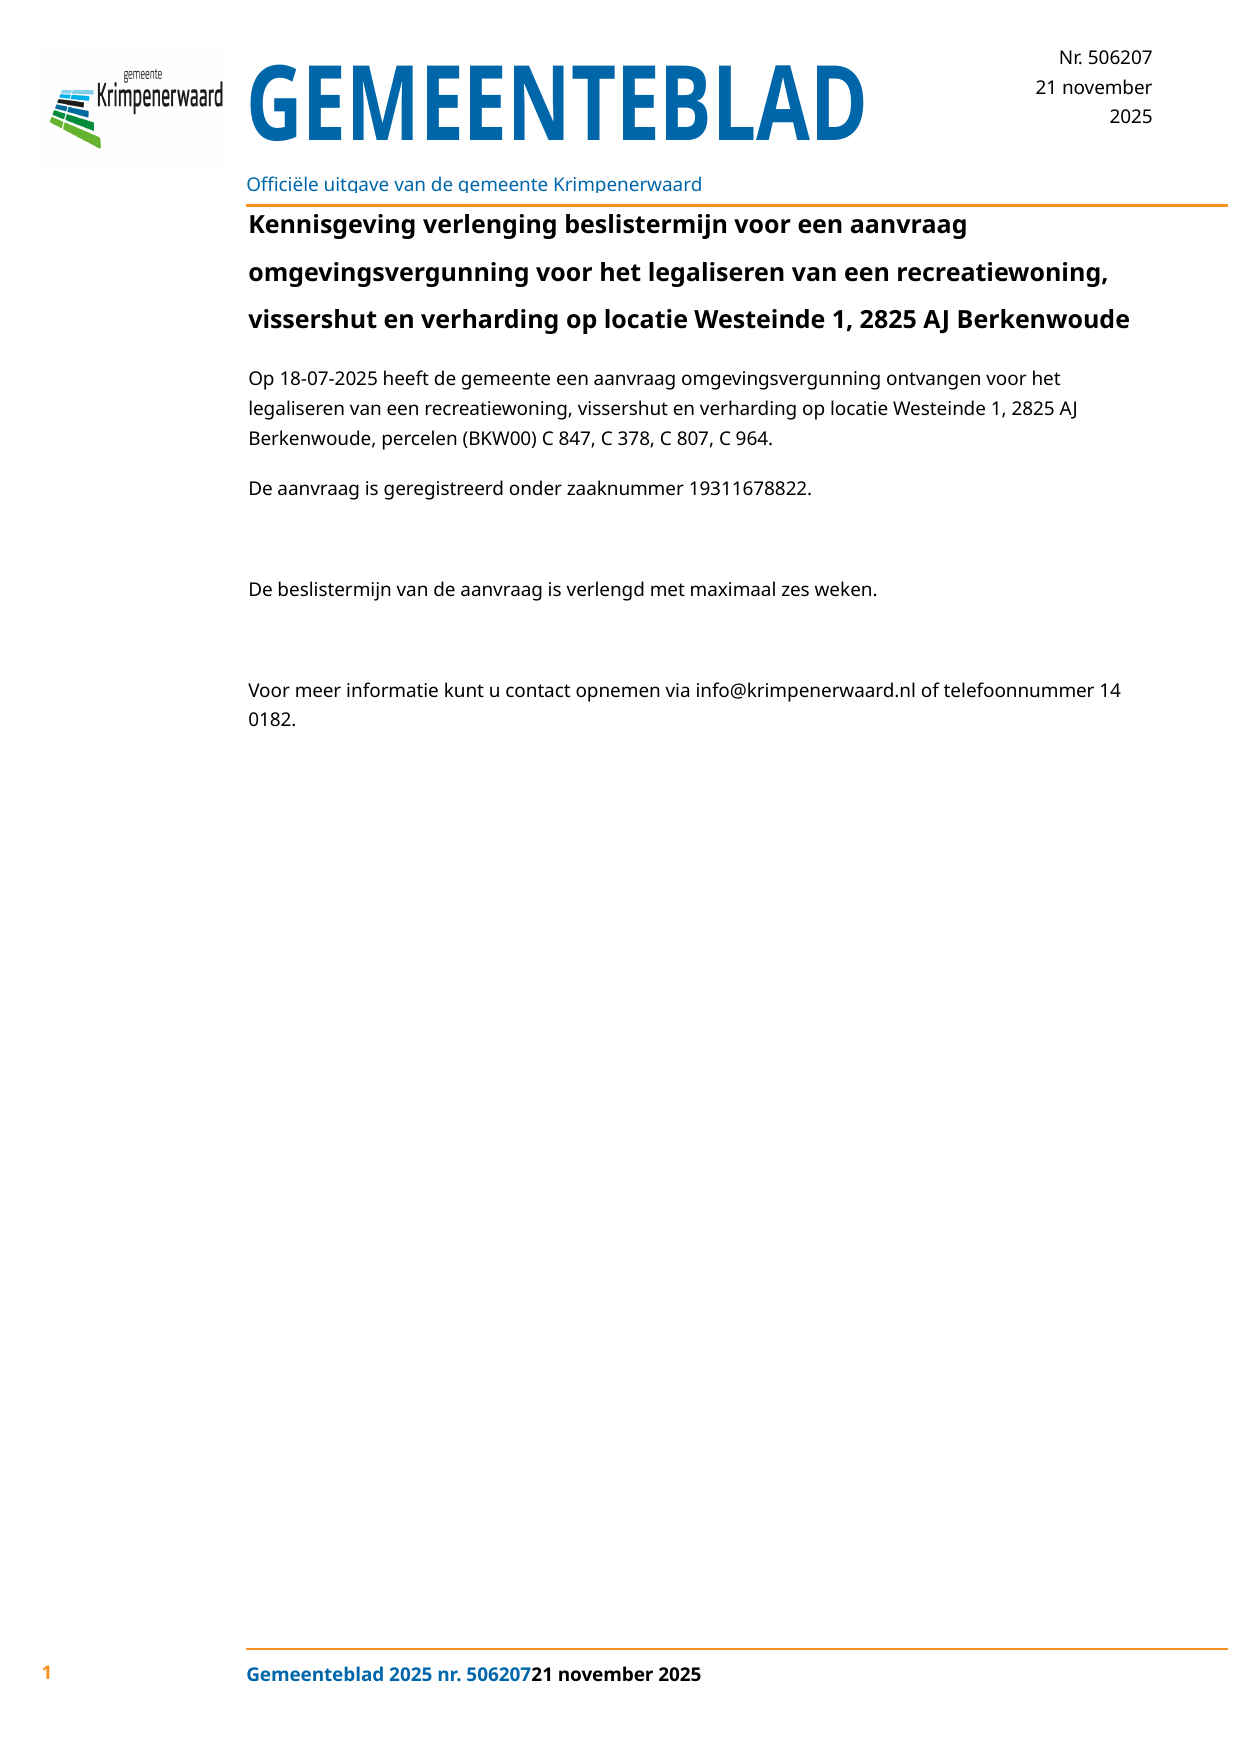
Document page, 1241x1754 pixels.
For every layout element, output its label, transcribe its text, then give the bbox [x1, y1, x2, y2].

text Op 18-07-2025 heeft de gemeente een aanvraag omgevingsvergunning ontvangen voor het legaliseren van een recreatiewoning, vissershut en verharding op locatie Westeinde 1, 2825 AJ Berkenwoude, percelen (BKW00) C 847, C 378, C 807, C 964. [248, 366, 1152, 450]
text De aanvraag is geregistreerd onder zaaknummer 19311678822. [248, 475, 1152, 501]
text Kennisgeving verlenging beslistermijn voor een aanvraag omgevingsvergunning voor het legaliseren van een recreatiewoning, vissershut en verharding op locatie Westeinde 1, 2825 AJ Berkenwoude [248, 207, 1152, 336]
text De beslistermijn van de aanvraag is verlengd met maximaal zes weken. [248, 576, 1152, 602]
text Voor meer informatie kunt u contact opnemen via info@krimpenerwaard.nl of telefoonnummer 14 0182. [248, 677, 1152, 732]
picture [41, 47, 231, 172]
